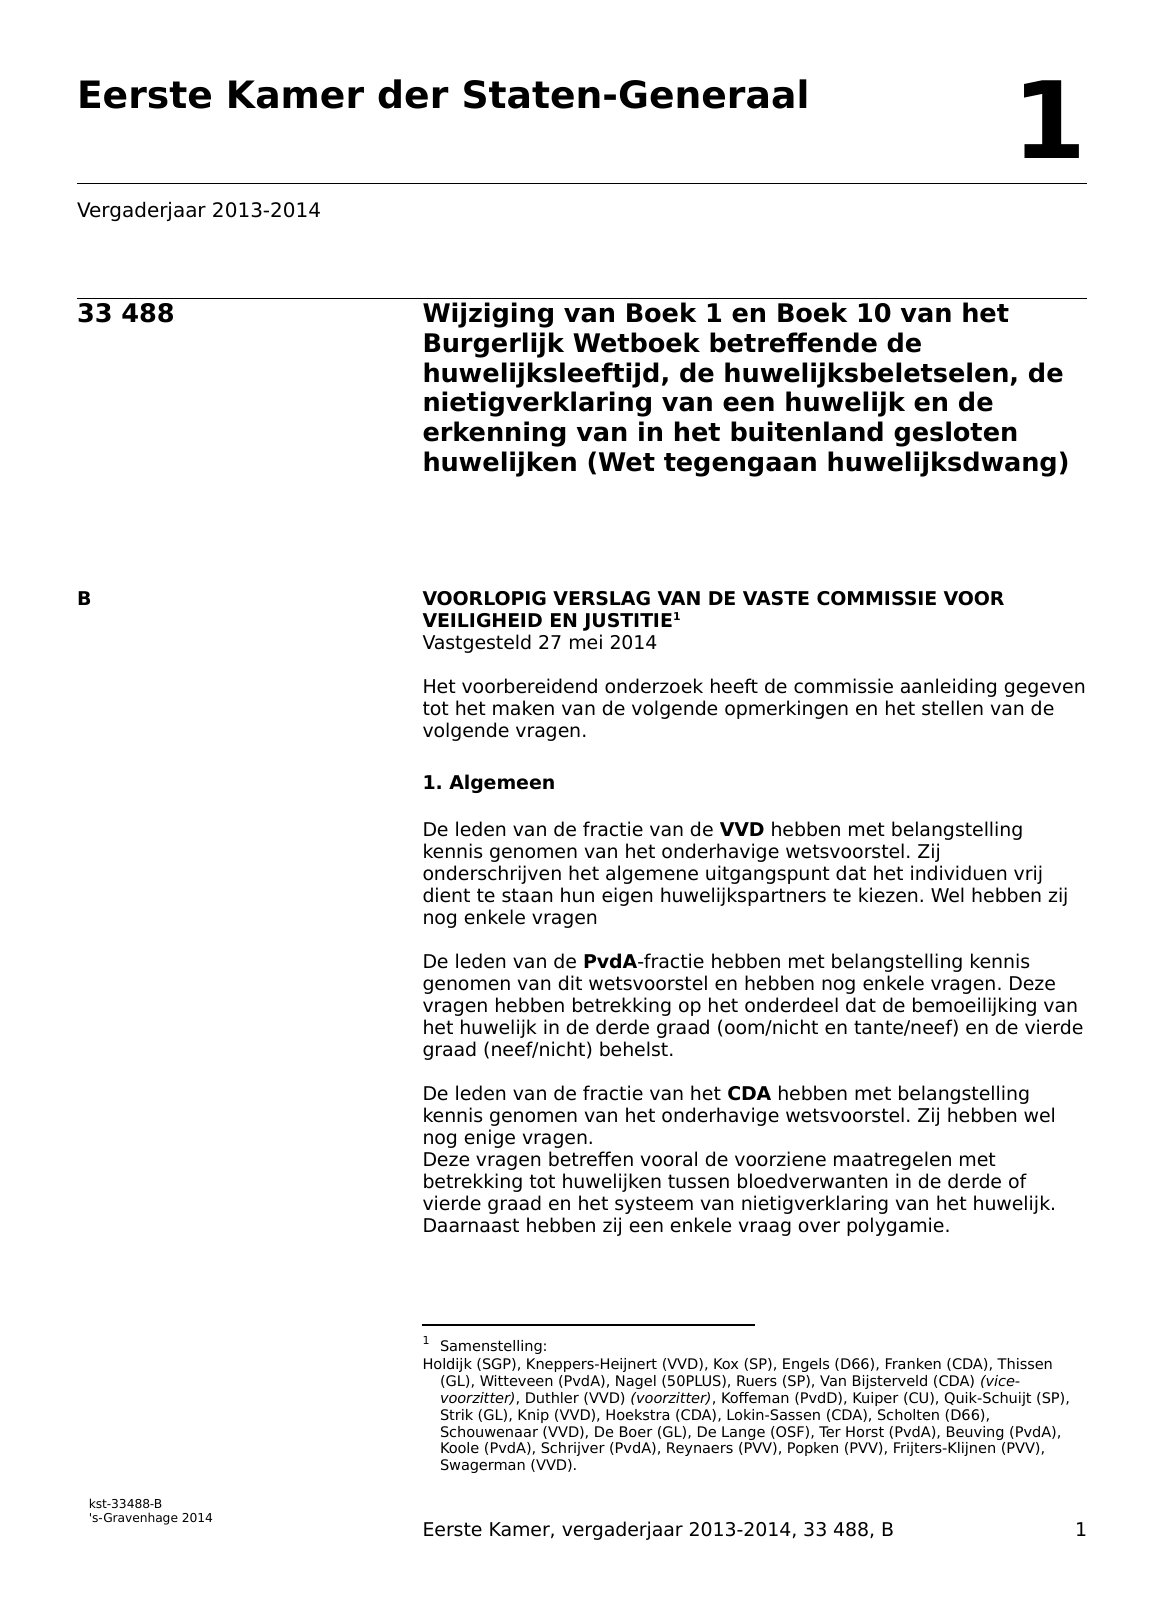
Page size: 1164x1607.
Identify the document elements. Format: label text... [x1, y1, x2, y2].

text De leden van de fractie van het CDA hebben met belangstelling kennis genomen van het onderhavige wetsvoorstel. Zij hebben wel nog enige vragen. [422, 1083, 1087, 1149]
text De leden van de fractie van de VVD hebben met belangstelling kennis genomen van het onderhavige wetsvoorstel. Zij onderschrijven het algemene uitgangspunt dat het individuen vrij dient te staan hun eigen huwelijkspartners te kiezen. Wel hebben zij nog enkele vragen [422, 819, 1087, 929]
text De leden van de PvdA-fractie hebben met belangstelling kennis genomen van dit wetsvoorstel en hebben nog enkele vragen. Deze vragen hebben betrekking op het onderdeel dat de bemoeilijking van het huwelijk in de derde graad (oom/nicht en tante/neef) en de vierde graad (neef/nicht) behelst. [422, 951, 1087, 1061]
subtitle B VOORLOPIG VERSLAG VAN DE VASTE COMMISSIE VOOR VEILIGHEID EN JUSTITIE [77, 588, 1087, 632]
text Vastgesteld 27 mei 2014 [422, 632, 1087, 654]
table_cell Vergaderjaar 2013-2014 [77, 184, 1087, 298]
table_header Eerste Kamer der Staten-Generaal [77, 59, 886, 183]
text Samenstelling: [422, 1334, 1087, 1356]
text 's-Gravenhage 2014 [88, 1511, 323, 1525]
text Het voorbereidend onderzoek heeft de commissie aanleiding gegeven tot het maken van de volgende opmerkingen en het stellen van de volgende vragen. [422, 676, 1087, 742]
subtitle 33 488 Wijziging van Boek 1 en Boek 10 van het Burgerlijk Wetboek betreffende de huwelijksleeftijd, de huwelijksbeletselen, de nietigverklaring van een huwelijk en de erkenning van in het buitenland gesloten huwelijken (Wet tegengaan huwelijksdwang) [77, 299, 1087, 477]
subtitle 1. Algemeen [422, 772, 1087, 794]
text Deze vragen betreffen vooral de voorziene maatregelen met betrekking tot huwelijken tussen bloedverwanten in de derde of vierde graad en het systeem van nietigverklaring van het huwelijk. Daarnaast hebben zij een enkele vraag over polygamie. [422, 1149, 1087, 1237]
text kst-33488-B [88, 1497, 323, 1511]
table_header 1 [886, 59, 1087, 183]
text Holdijk (SGP), Kneppers-Heijnert (VVD), Kox (SP), Engels (D66), Franken (CDA), Thissen (GL), Witteveen (PvdA), Nagel (50PLUS), Ruers (SP), Van Bijsterveld (CDA) (vice-voorzitter), Duthler (VVD) (voorzitter), Koffeman (PvdD), Kuiper (CU), Quik-Schuijt (SP), Strik (GL), Knip (VVD), Hoekstra (CDA), Lokin-Sassen (CDA), Scholten (D66), Schouwenaar (VVD), De Boer (GL), De Lange (OSF), Ter Horst (PvdA), Beuving (PvdA), Koole (PvdA), Schrijver (PvdA), Reynaers (PVV), Popken (PVV), Frijters-Klijnen (PVV), Swagerman (VVD). [422, 1356, 1087, 1474]
